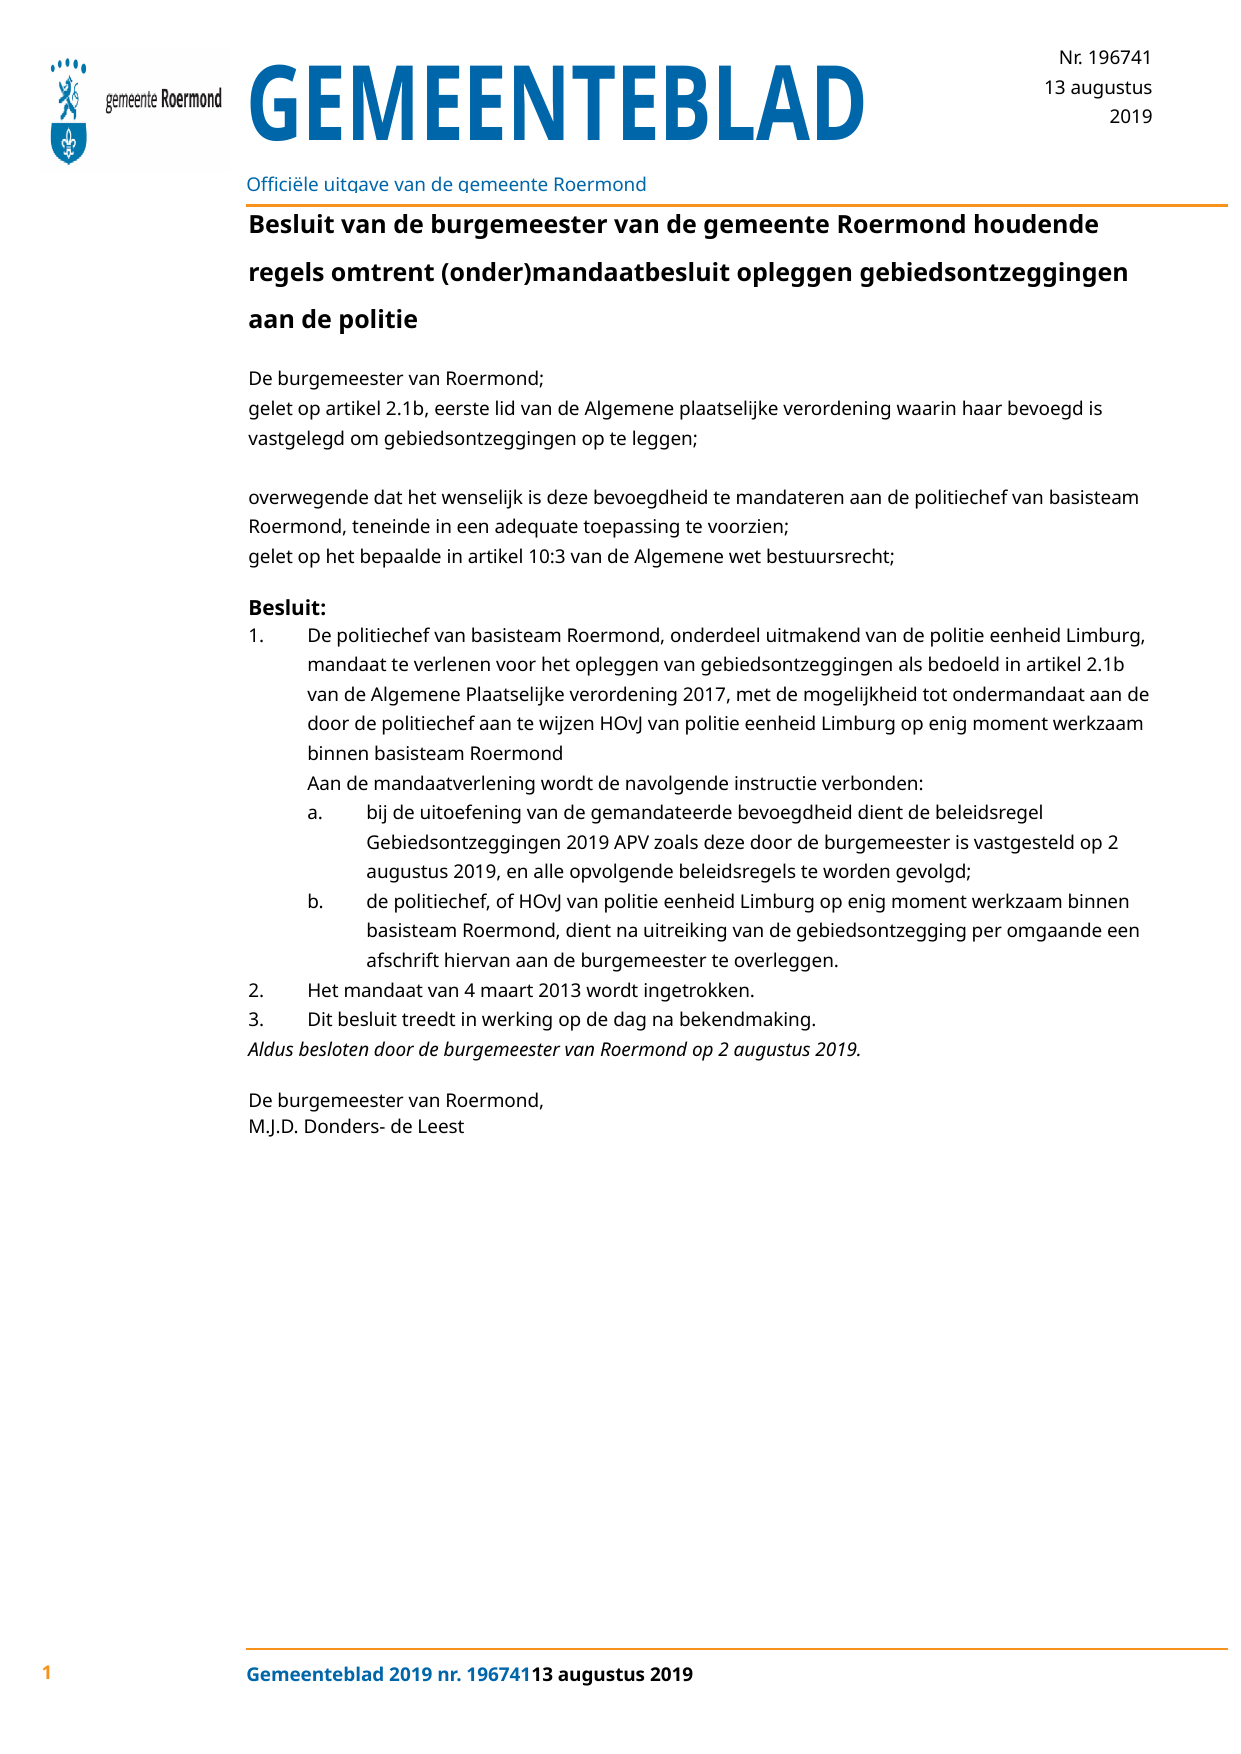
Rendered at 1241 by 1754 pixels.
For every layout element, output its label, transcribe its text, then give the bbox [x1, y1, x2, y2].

list Aan de mandaatverlening wordt de navolgende instructie verbonden: [248, 770, 1152, 796]
text Besluit van de burgemeester van de gemeente Roermond houdende regels omtrent (onder)mandaatbesluit opleggen gebiedsontzeggingen aan de politie [248, 207, 1152, 336]
list De politiechef van basisteam Roermond, onderdeel uitmakend van de politie eenheid Limburg, mandaat te verlenen voor het opleggen van gebiedsontzeggingen als bedoeld in artikel 2.1b van de Algemene Plaatselijke verordening 2017, met de mogelijkheid tot ondermandaat aan de door de politiechef aan te wijzen HOvJ van politie eenheid Limburg op enig moment werkzaam binnen basisteam Roermond [248, 622, 1152, 766]
text De burgemeester van Roermond, [248, 1087, 1152, 1113]
picture [41, 47, 231, 172]
list Dit besluit treedt in werking op de dag na bekendmaking. [248, 1006, 1152, 1032]
text Aldus besloten door de burgemeester van Roermond op 2 augustus 2019. [248, 1036, 1152, 1062]
text overwegende dat het wenselijk is deze bevoegdheid te mandateren aan de politiechef van basisteam Roermond, teneinde in een adequate toepassing te voorzien; [248, 484, 1152, 539]
text M.J.D. Donders- de Leest [248, 1113, 1152, 1139]
list Het mandaat van 4 maart 2013 wordt ingetrokken. [248, 977, 1152, 1003]
list bij de uitoefening van de gemandateerde bevoegdheid dient de beleidsregel Gebiedsontzeggingen 2019 APV zoals deze door de burgemeester is vastgesteld op 2 augustus 2019, en alle opvolgende beleidsregels te worden gevolgd; [307, 799, 1152, 884]
text gelet op het bepaalde in artikel 10:3 van de Algemene wet bestuursrecht; [248, 543, 1152, 569]
list de politiechef, of HOvJ van politie eenheid Limburg op enig moment werkzaam binnen basisteam Roermond, dient na uitreiking van de gebiedsontzegging per omgaande een afschrift hiervan aan de burgemeester te overleggen. [307, 888, 1152, 973]
text De burgemeester van Roermond; [248, 366, 1152, 391]
text Besluit: [248, 593, 1152, 622]
text gelet op artikel 2.1b, eerste lid van de Algemene plaatselijke verordening waarin haar bevoegd is vastgelegd om gebiedsontzeggingen op te leggen; [248, 395, 1152, 450]
